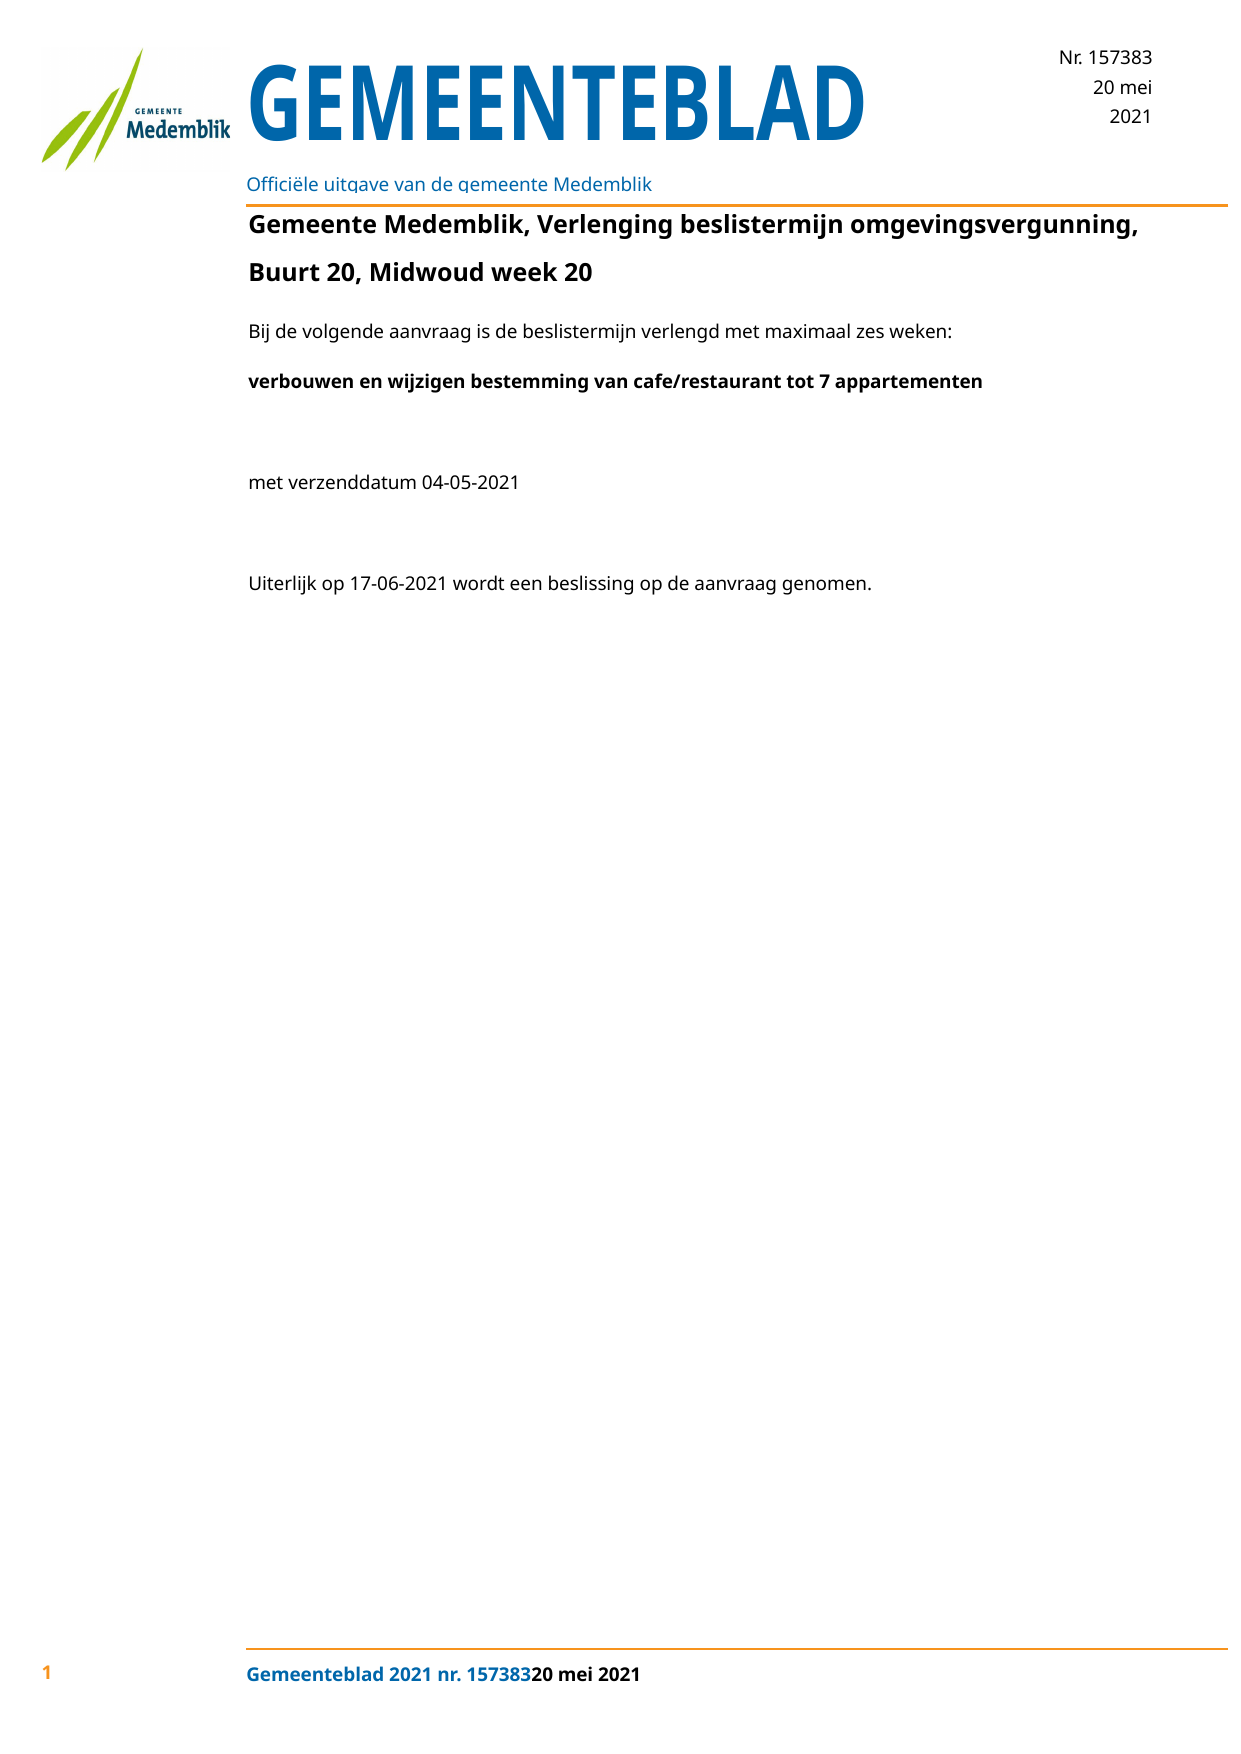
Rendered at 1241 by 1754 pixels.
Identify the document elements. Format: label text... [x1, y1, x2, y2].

text verbouwen en wijzigen bestemming van cafe/restaurant tot 7 appartementen [248, 368, 1152, 394]
text Bij de volgende aanvraag is de beslistermijn verlengd met maximaal zes weken: [248, 318, 1152, 344]
picture [41, 47, 231, 172]
text met verzenddatum 04-05-2021 [248, 469, 1152, 495]
text Gemeente Medemblik, Verlenging beslistermijn omgevingsvergunning, Buurt 20, Midwoud week 20 [248, 207, 1152, 288]
text Uiterlijk op 17-06-2021 wordt een beslissing op de aanvraag genomen. [248, 570, 1152, 596]
